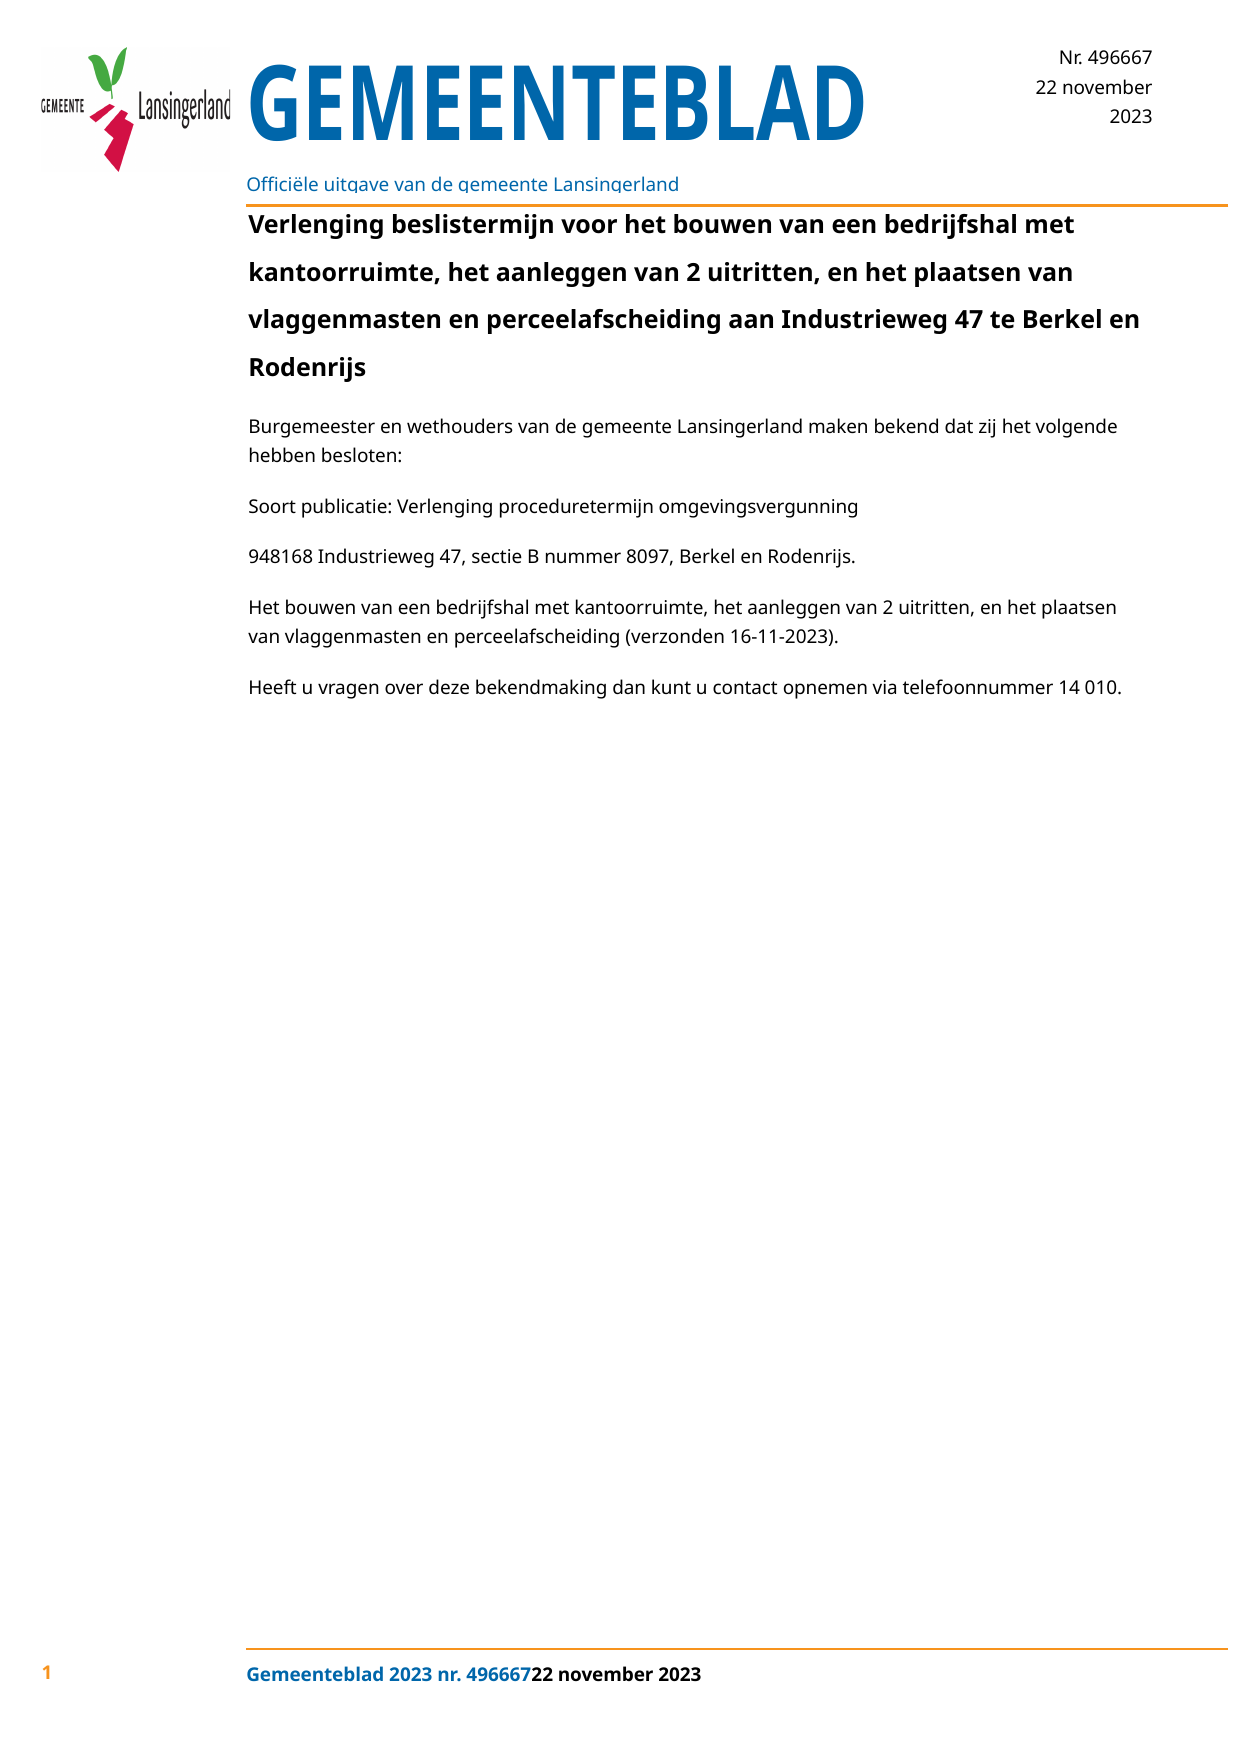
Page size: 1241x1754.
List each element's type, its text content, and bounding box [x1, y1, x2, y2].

text Heeft u vragen over deze bekendmaking dan kunt u contact opnemen via telefoonnummer 14 010. [248, 674, 1152, 700]
text Het bouwen van een bedrijfshal met kantoorruimte, het aanleggen van 2 uitritten, en het plaatsen van vlaggenmasten en perceelafscheiding (verzonden 16-11-2023). [248, 594, 1152, 649]
text Verlenging beslistermijn voor het bouwen van een bedrijfshal met kantoorruimte, het aanleggen van 2 uitritten, en het plaatsen van vlaggenmasten en perceelafscheiding aan Industrieweg 47 te Berkel en Rodenrijs [248, 207, 1152, 384]
text Soort publicatie: Verlenging proceduretermijn omgevingsvergunning [248, 493, 1152, 519]
text 948168 Industrieweg 47, sectie B nummer 8097, Berkel en Rodenrijs. [248, 543, 1152, 569]
picture [41, 47, 231, 172]
text Burgemeester en wethouders van de gemeente Lansingerland maken bekend dat zij het volgende hebben besloten: [248, 413, 1152, 468]
